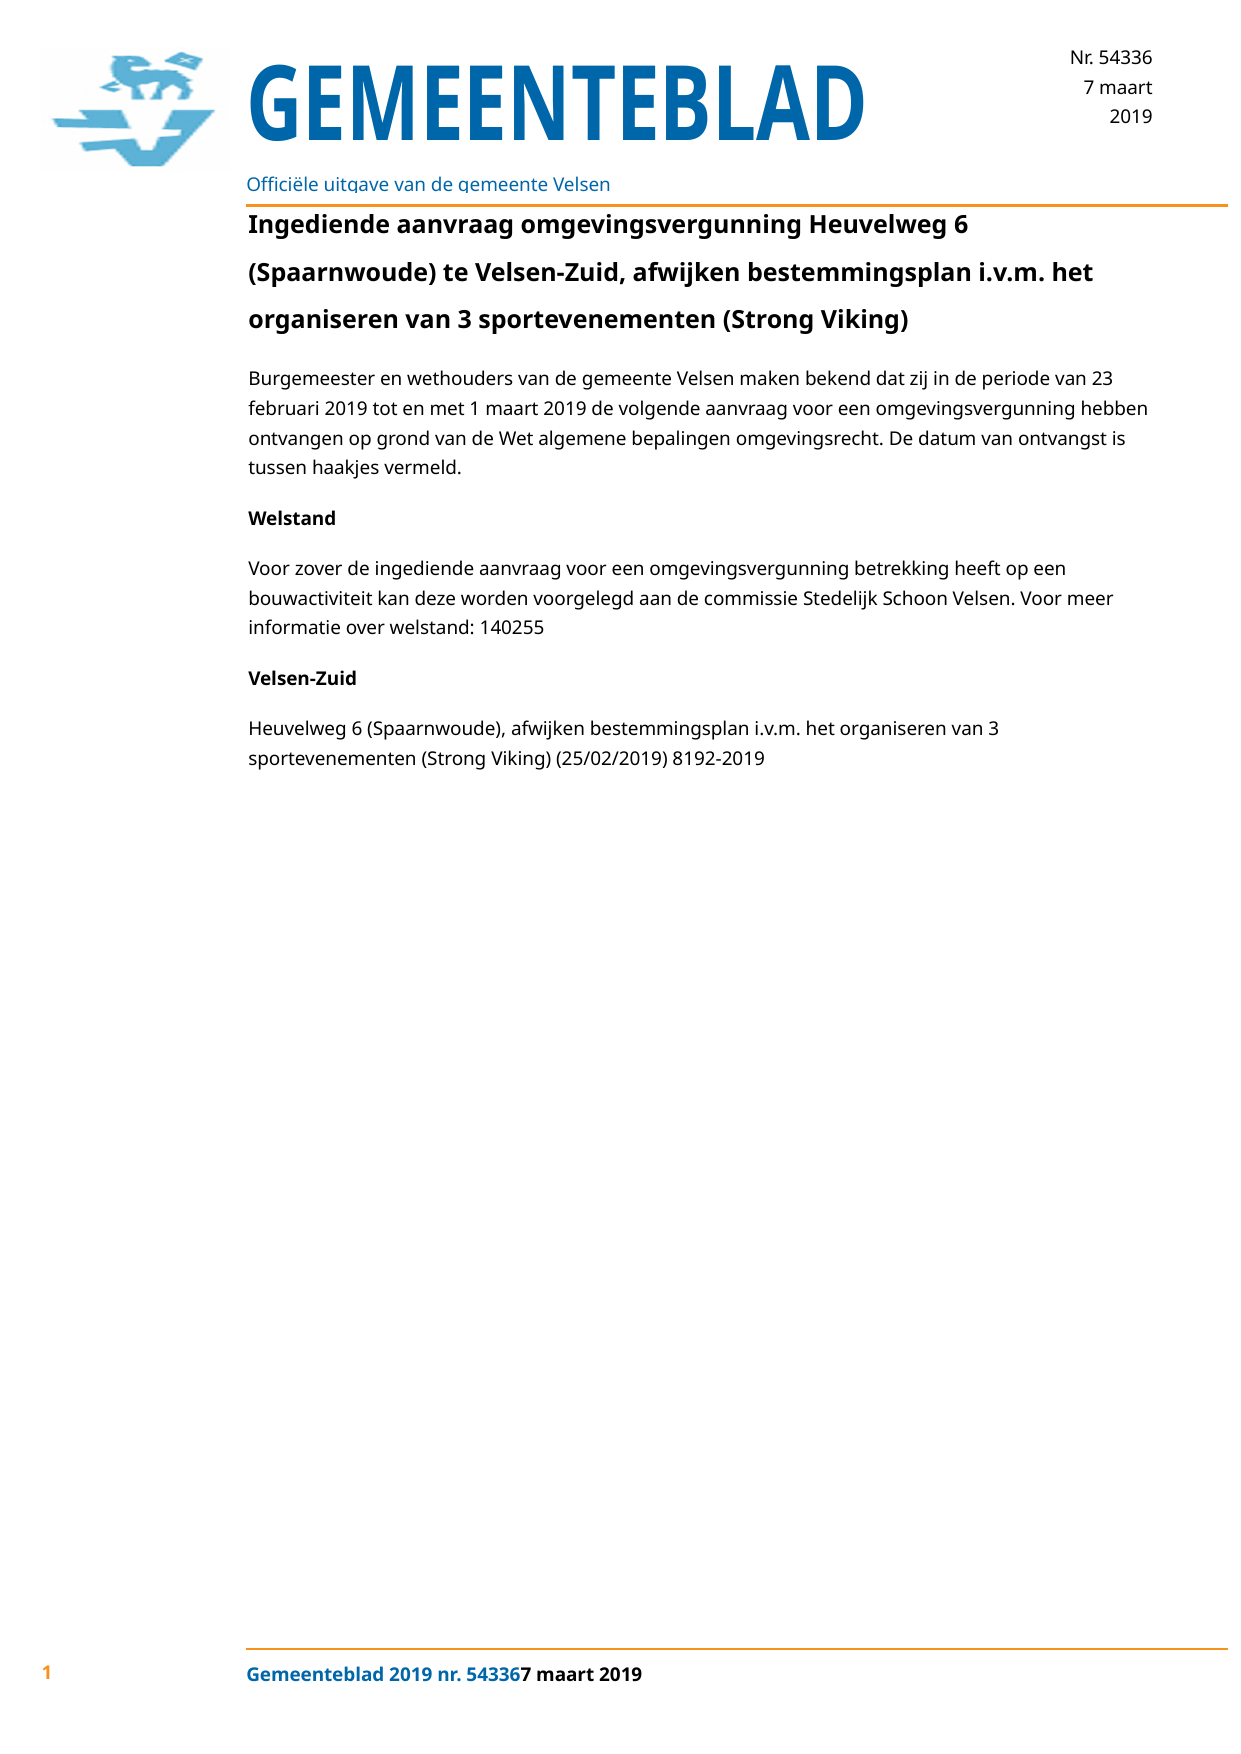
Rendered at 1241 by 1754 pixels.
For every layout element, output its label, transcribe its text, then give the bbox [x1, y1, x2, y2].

text Heuvelweg 6 (Spaarnwoude), afwijken bestemmingsplan i.v.m. het organiseren van 3 sportevenementen (Strong Viking) (25/02/2019) 8192-2019 [248, 715, 1152, 770]
text Voor zover de ingediende aanvraag voor een omgevingsvergunning betrekking heeft op een bouwactiviteit kan deze worden voorgelegd aan de commissie Stedelijk Schoon Velsen. Voor meer informatie over welstand: 140255 [248, 555, 1152, 640]
text Ingediende aanvraag omgevingsvergunning Heuvelweg 6 (Spaarnwoude) te Velsen-Zuid, afwijken bestemmingsplan i.v.m. het organiseren van 3 sportevenementen (Strong Viking) [248, 207, 1152, 336]
text Burgemeester en wethouders van de gemeente Velsen maken bekend dat zij in de periode van 23 februari 2019 tot en met 1 maart 2019 de volgende aanvraag voor een omgevingsvergunning hebben ontvangen op grond van de Wet algemene bepalingen omgevingsrecht. De datum van ontvangst is tussen haakjes vermeld. [248, 366, 1152, 480]
picture [41, 47, 231, 172]
text Welstand [248, 505, 1152, 530]
text Velsen-Zuid [248, 665, 1152, 690]
